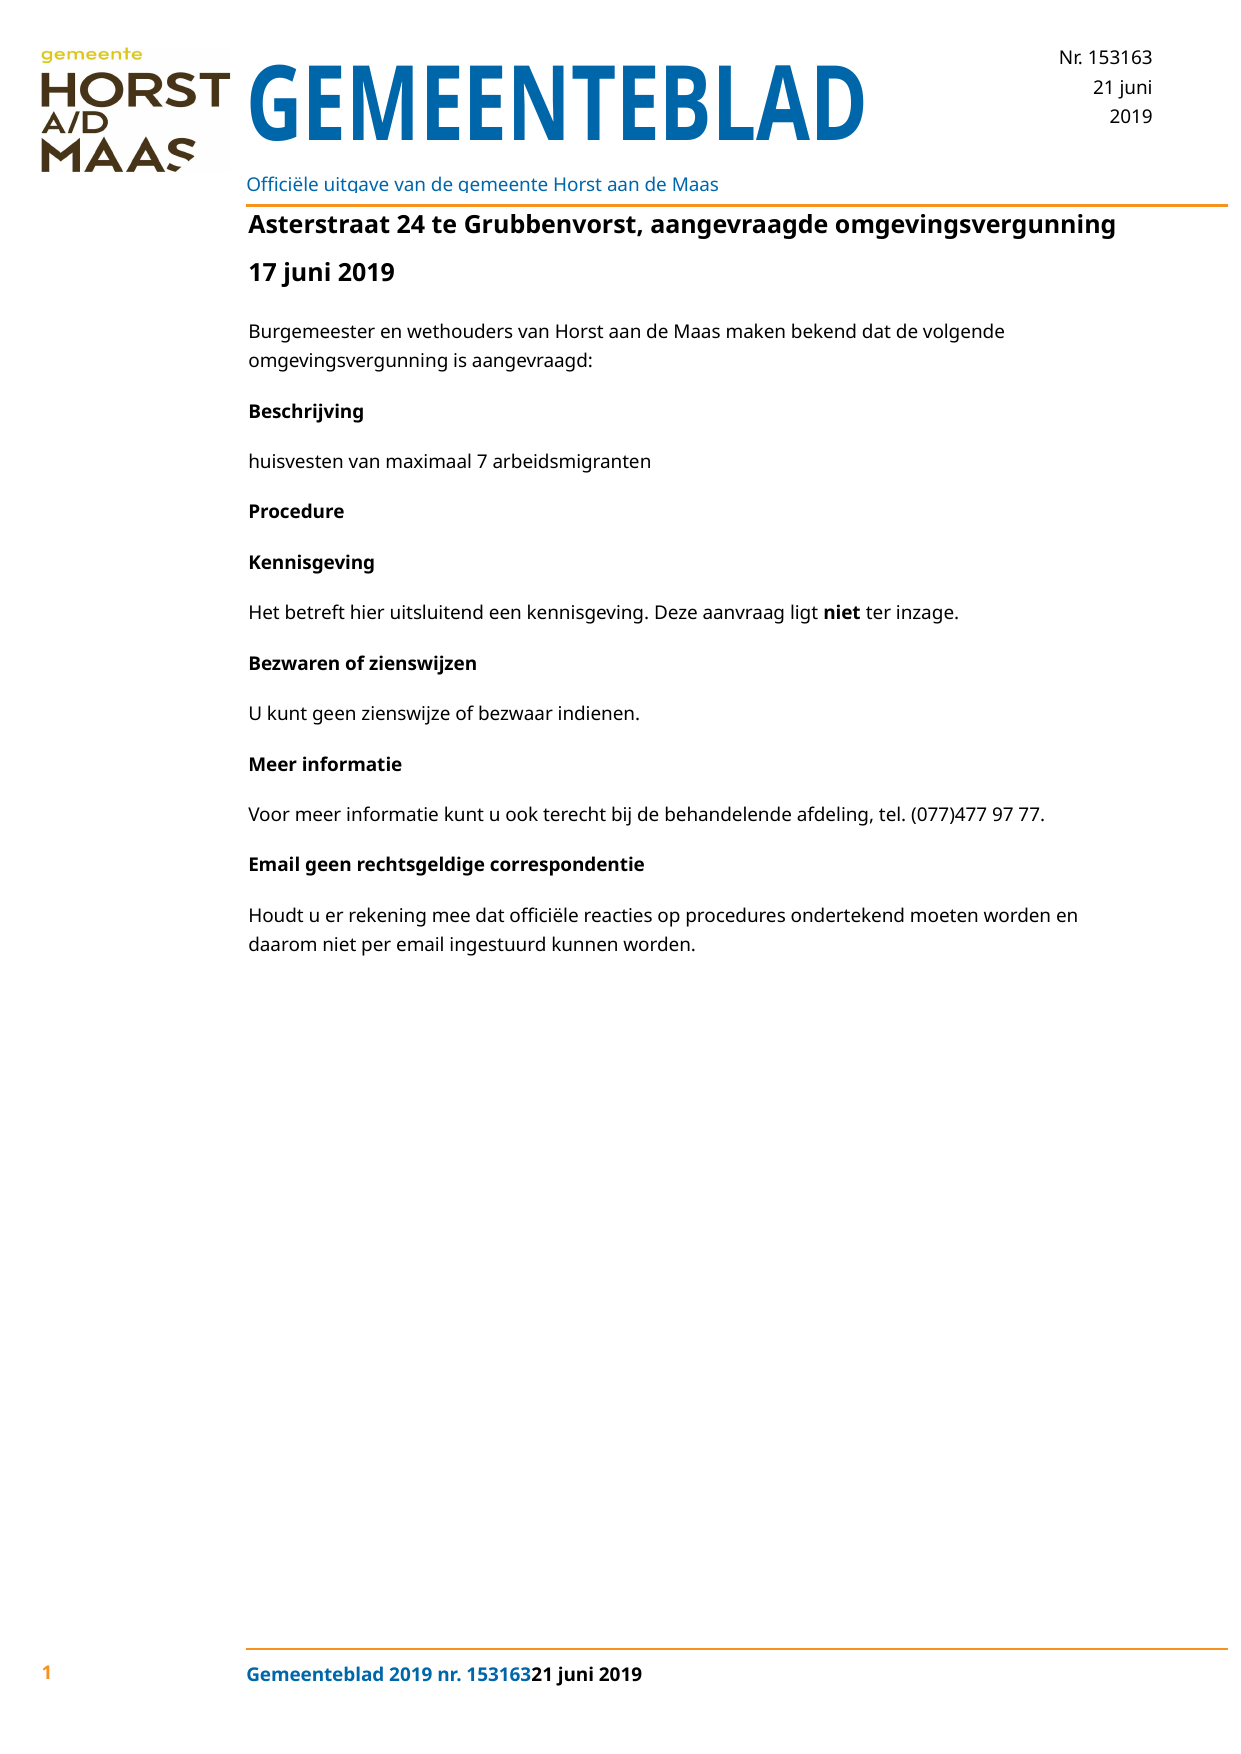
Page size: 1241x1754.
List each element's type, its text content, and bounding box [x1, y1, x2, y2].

text U kunt geen zienswijze of bezwaar indienen. [248, 700, 1152, 726]
text Procedure [248, 499, 1152, 524]
picture [41, 47, 231, 172]
text Meer informatie [248, 751, 1152, 777]
text Kennisgeving [248, 549, 1152, 575]
text Burgemeester en wethouders van Horst aan de Maas maken bekend dat de volgende omgevingsvergunning is aangevraagd: [248, 318, 1152, 373]
text Email geen rechtsgeldige correspondentie [248, 852, 1152, 877]
text Het betreft hier uitsluitend een kennisgeving. Deze aanvraag ligt niet ter inzage. [248, 599, 1152, 625]
text Beschrijving [248, 398, 1152, 424]
text Voor meer informatie kunt u ook terecht bij de behandelende afdeling, tel. (077)477 97 77. [248, 801, 1152, 827]
text Houdt u er rekening mee dat officiële reacties op procedures ondertekend moeten worden en daarom niet per email ingestuurd kunnen worden. [248, 902, 1152, 957]
text huisvesten van maximaal 7 arbeidsmigranten [248, 448, 1152, 474]
text Bezwaren of zienswijzen [248, 650, 1152, 676]
text Asterstraat 24 te Grubbenvorst, aangevraagde omgevingsvergunning 17 juni 2019 [248, 207, 1152, 288]
